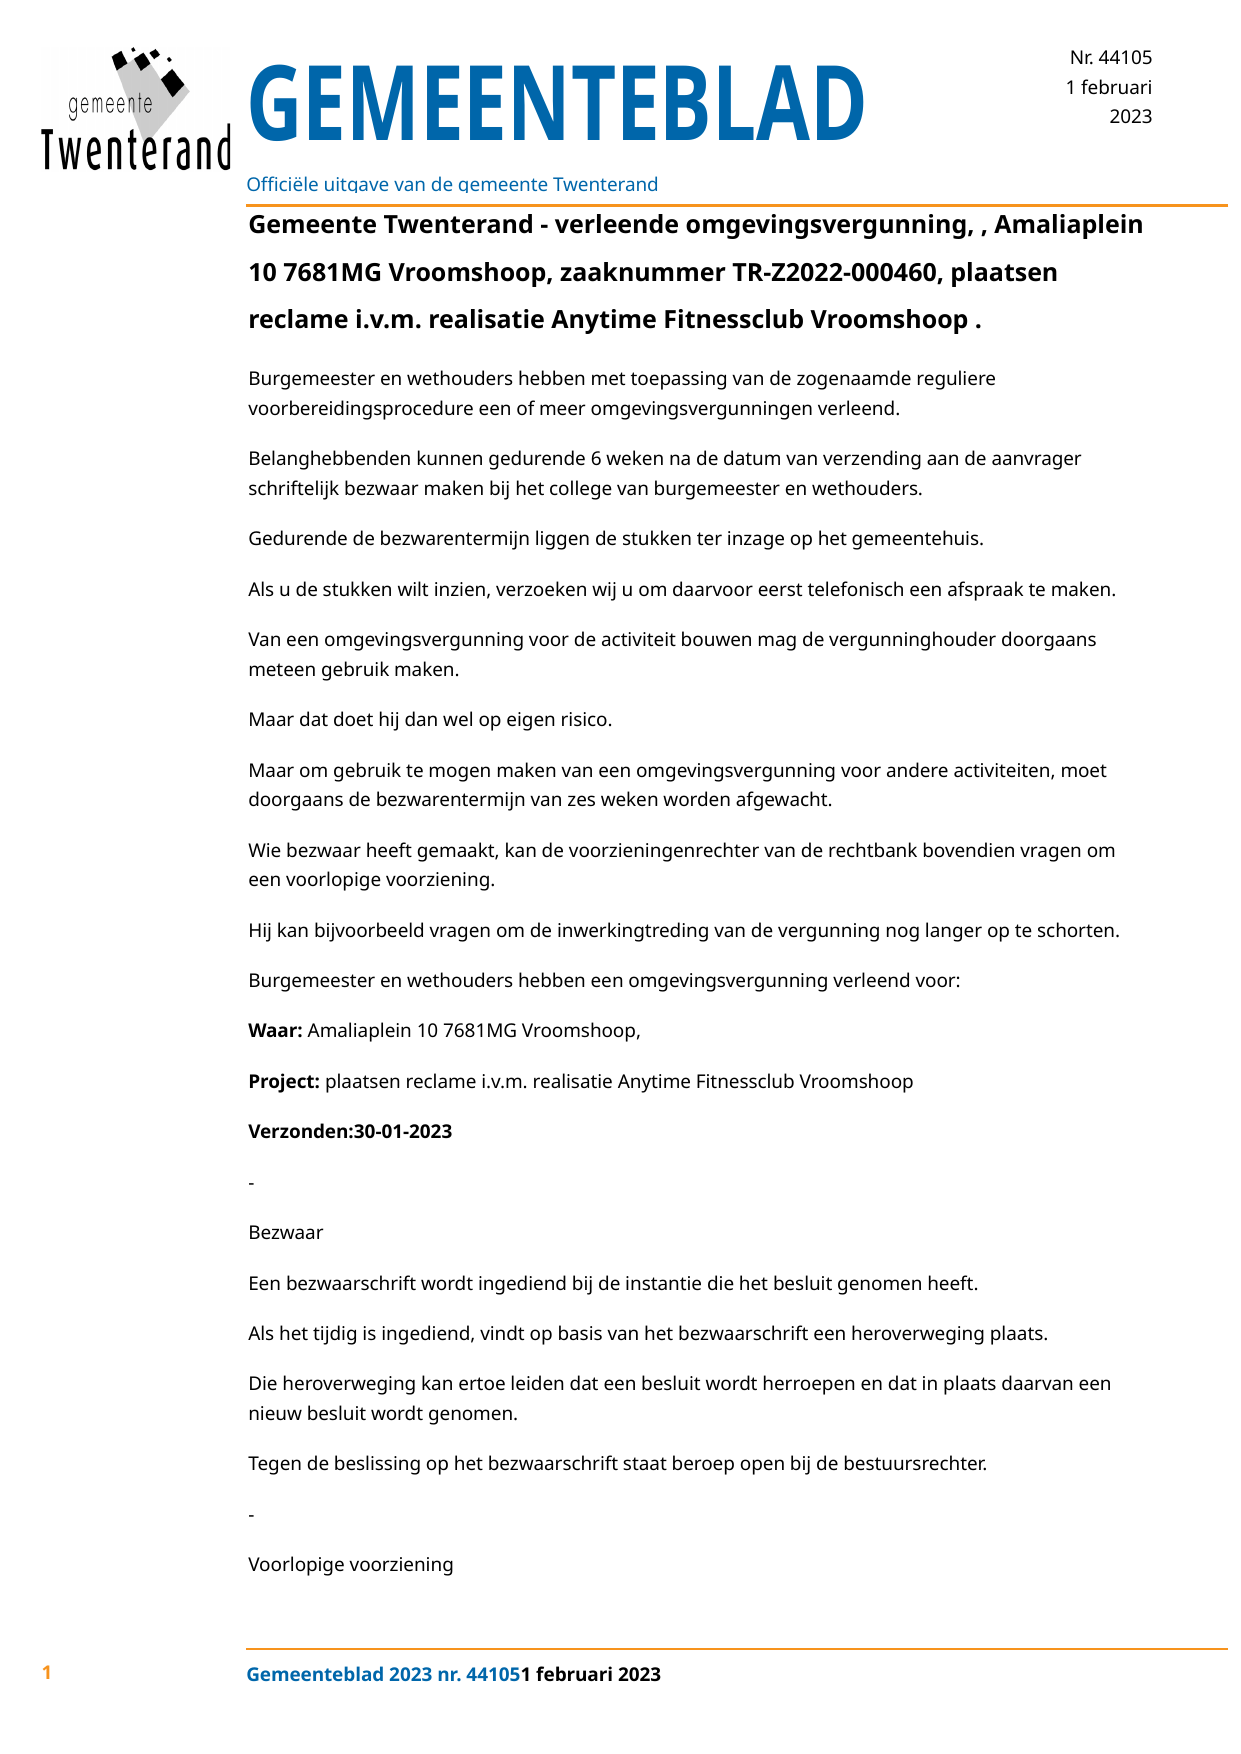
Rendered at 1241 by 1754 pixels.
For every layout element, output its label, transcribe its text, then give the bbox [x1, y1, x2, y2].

text Wie bezwaar heeft gemaakt, kan de voorzieningenrechter van de rechtbank bovendien vragen om een voorlopige voorziening. [248, 837, 1152, 892]
text - [248, 1501, 1152, 1527]
text Verzonden:30-01-2023 [248, 1118, 1152, 1144]
text Belanghebbenden kunnen gedurende 6 weken na de datum van verzending aan de aanvrager schriftelijk bezwaar maken bij het college van burgemeester en wethouders. [248, 446, 1152, 501]
text Als u de stukken wilt inzien, verzoeken wij u om daarvoor eerst telefonisch een afspraak te maken. [248, 576, 1152, 602]
text Voorlopige voorziening [248, 1551, 1152, 1577]
text Maar dat doet hij dan wel op eigen risico. [248, 706, 1152, 732]
text Tegen de beslissing op het bezwaarschrift staat beroep open bij de bestuursrechter. [248, 1451, 1152, 1476]
text Een bezwaarschrift wordt ingediend bij de instantie die het besluit genomen heeft. [248, 1270, 1152, 1295]
text Waar: Amaliaplein 10 7681MG Vroomshoop, [248, 1018, 1152, 1043]
text Gedurende de bezwarentermijn liggen de stukken ter inzage op het gemeentehuis. [248, 526, 1152, 551]
text Gemeente Twenterand - verleende omgevingsvergunning, , Amaliaplein 10 7681MG Vroomshoop, zaaknummer TR-Z2022-000460, plaatsen reclame i.v.m. realisatie Anytime Fitnessclub Vroomshoop . [248, 207, 1152, 336]
text Als het tijdig is ingediend, vindt op basis van het bezwaarschrift een heroverweging plaats. [248, 1320, 1152, 1346]
picture [41, 47, 231, 172]
text Burgemeester en wethouders hebben een omgevingsvergunning verleend voor: [248, 967, 1152, 993]
text Die heroverweging kan ertoe leiden dat een besluit wordt herroepen en dat in plaats daarvan een nieuw besluit wordt genomen. [248, 1371, 1152, 1426]
text Burgemeester en wethouders hebben met toepassing van de zogenaamde reguliere voorbereidingsprocedure een of meer omgevingsvergunningen verleend. [248, 366, 1152, 421]
text Project: plaatsen reclame i.v.m. realisatie Anytime Fitnessclub Vroomshoop [248, 1068, 1152, 1094]
text Van een omgevingsvergunning voor de activiteit bouwen mag de vergunninghouder doorgaans meteen gebruik maken. [248, 626, 1152, 682]
text Hij kan bijvoorbeeld vragen om de inwerkingtreding van de vergunning nog langer op te schorten. [248, 917, 1152, 942]
text Maar om gebruik te mogen maken van een omgevingsvergunning voor andere activiteiten, moet doorgaans de bezwarentermijn van zes weken worden afgewacht. [248, 757, 1152, 812]
text Bezwaar [248, 1219, 1152, 1245]
text - [248, 1169, 1152, 1194]
